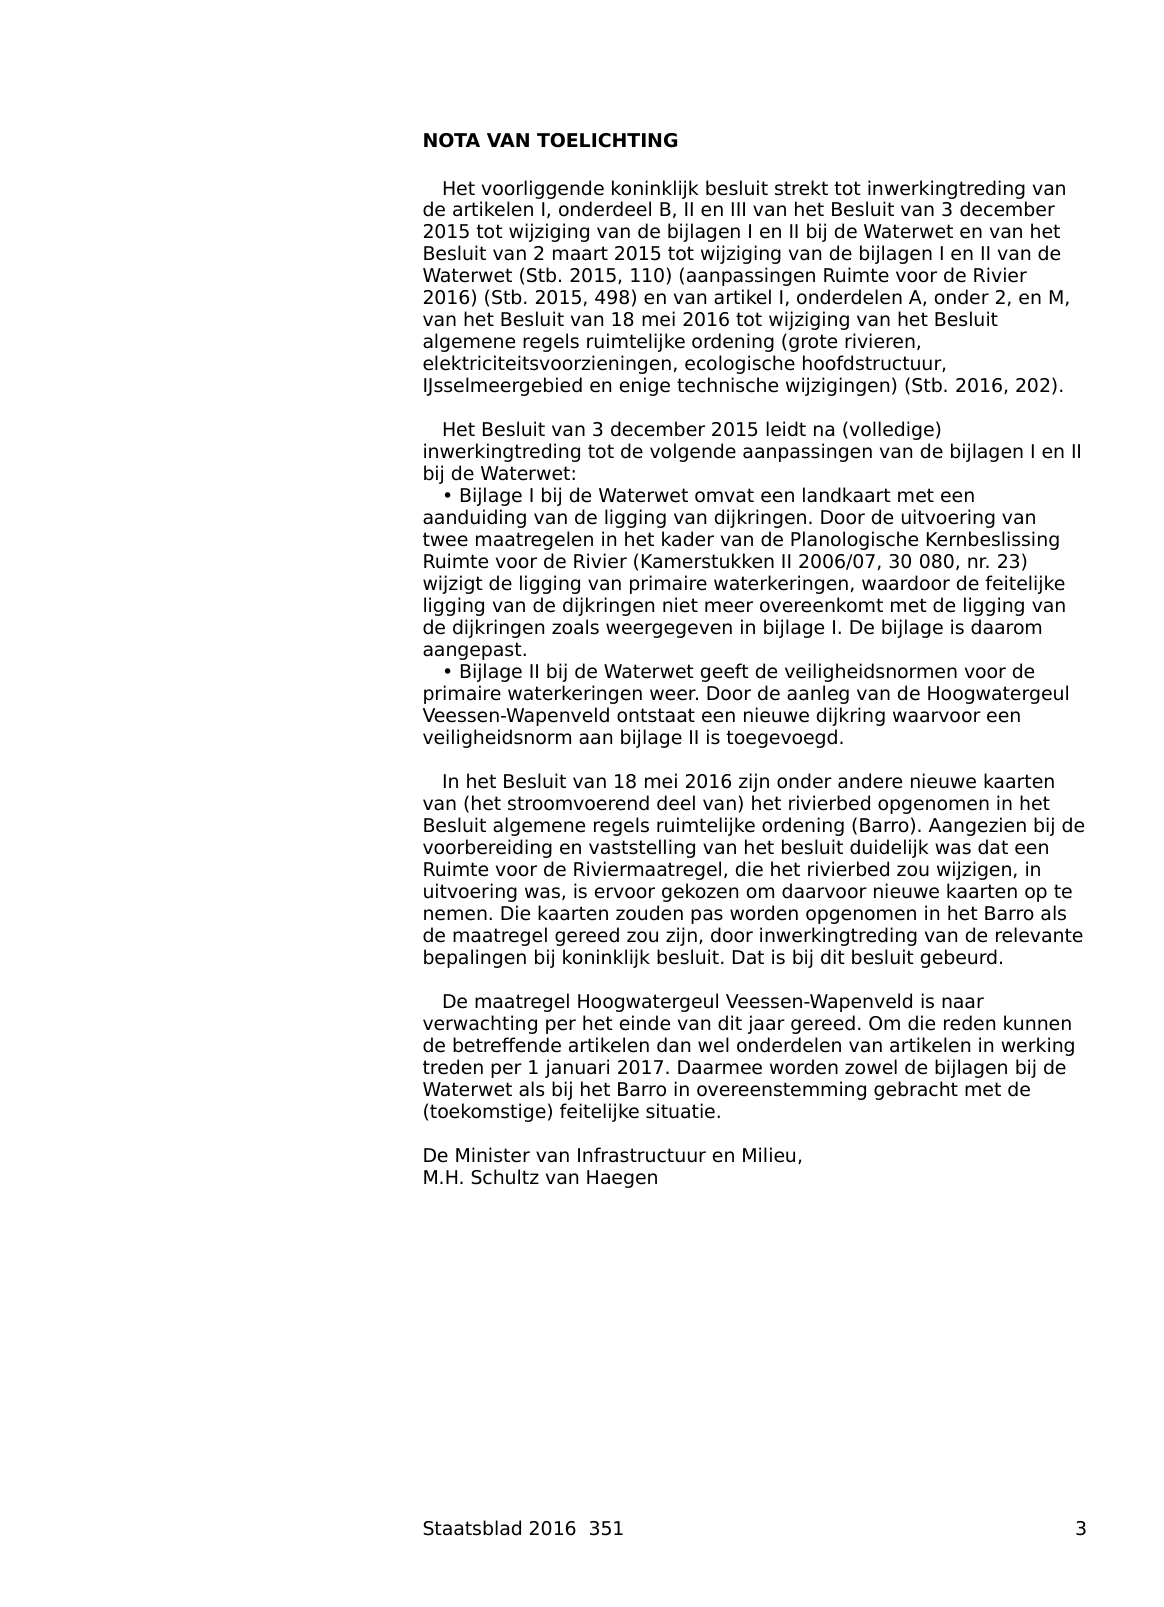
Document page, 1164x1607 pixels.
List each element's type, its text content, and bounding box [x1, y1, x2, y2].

text • Bijlage II bij de Waterwet geeft de veiligheidsnormen voor de primaire waterkeringen weer. Door de aanleg van de Hoogwatergeul Veessen-Wapenveld ontstaat een nieuwe dijkring waarvoor een veiligheidsnorm aan bijlage II is toegevoegd. [422, 661, 1087, 749]
text Het voorliggende koninklijk besluit strekt tot inwerkingtreding van de artikelen I, onderdeel B, II en III van het Besluit van 3 december 2015 tot wijziging van de bijlagen I en II bij de Waterwet en van het Besluit van 2 maart 2015 tot wijziging van de bijlagen I en II van de Waterwet (Stb. 2015, 110) (aanpassingen Ruimte voor de Rivier 2016) (Stb. 2015, 498) en van artikel I, onderdelen A, onder 2, en M, van het Besluit van 18 mei 2016 tot wijziging van het Besluit algemene regels ruimtelijke ordening (grote rivieren, elektriciteitsvoorzieningen, ecologische hoofdstructuur, IJsselmeergebied en enige technische wijzigingen) (Stb. 2016, 202). [422, 177, 1087, 397]
text De Minister van Infrastructuur en Milieu, M.H. Schultz van Haegen [422, 1145, 1087, 1189]
text In het Besluit van 18 mei 2016 zijn onder andere nieuwe kaarten van (het stroomvoerend deel van) het rivierbed opgenomen in het Besluit algemene regels ruimtelijke ordening (Barro). Aangezien bij de voorbereiding en vaststelling van het besluit duidelijk was dat een Ruimte voor de Riviermaatregel, die het rivierbed zou wijzigen, in uitvoering was, is ervoor gekozen om daarvoor nieuwe kaarten op te nemen. Die kaarten zouden pas worden opgenomen in het Barro als de maatregel gereed zou zijn, door inwerkingtreding van de relevante bepalingen bij koninklijk besluit. Dat is bij dit besluit gebeurd. [422, 771, 1087, 969]
text • Bijlage I bij de Waterwet omvat een landkaart met een aanduiding van de ligging van dijkringen. Door de uitvoering van twee maatregelen in het kader van de Planologische Kernbeslissing Ruimte voor de Rivier (Kamerstukken II 2006/07, 30 080, nr. 23) wijzigt de ligging van primaire waterkeringen, waardoor de feitelijke ligging van de dijkringen niet meer overeenkomt met de ligging van de dijkringen zoals weergegeven in bijlage I. De bijlage is daarom aangepast. [422, 485, 1087, 661]
subtitle NOTA VAN TOELICHTING [422, 130, 1087, 152]
text Het Besluit van 3 december 2015 leidt na (volledige) inwerkingtreding tot de volgende aanpassingen van de bijlagen I en II bij de Waterwet: [422, 419, 1087, 485]
text De maatregel Hoogwatergeul Veessen-Wapenveld is naar verwachting per het einde van dit jaar gereed. Om die reden kunnen de betreffende artikelen dan wel onderdelen van artikelen in werking treden per 1 januari 2017. Daarmee worden zowel de bijlagen bij de Waterwet als bij het Barro in overeenstemming gebracht met de (toekomstige) feitelijke situatie. [422, 991, 1087, 1123]
